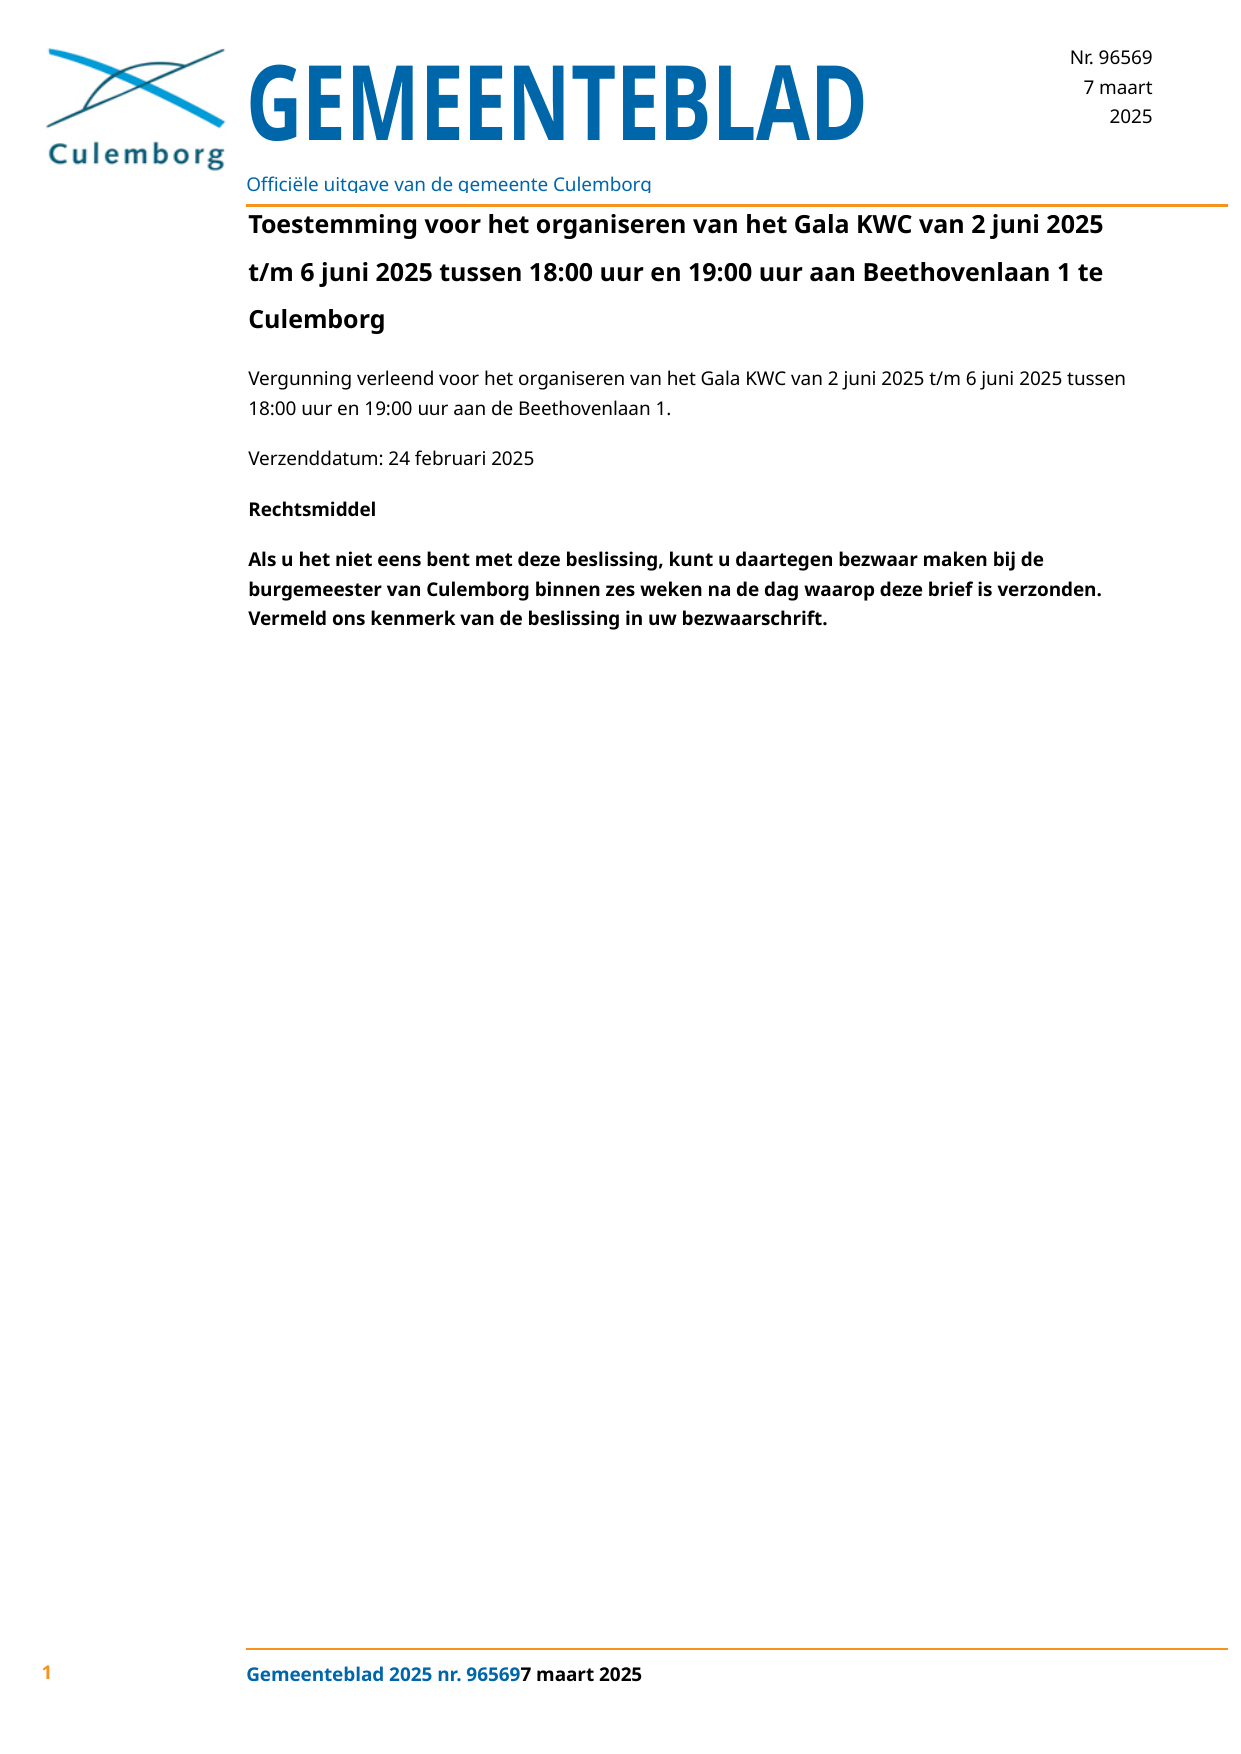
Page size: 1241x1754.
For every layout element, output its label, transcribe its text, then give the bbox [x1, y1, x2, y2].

picture [41, 47, 231, 172]
text Toestemming voor het organiseren van het Gala KWC van 2 juni 2025 t/m 6 juni 2025 tussen 18:00 uur en 19:00 uur aan Beethovenlaan 1 te Culemborg [248, 207, 1152, 336]
text Verzenddatum: 24 februari 2025 [248, 446, 1152, 471]
text Rechtsmiddel [248, 496, 1152, 522]
text Vergunning verleend voor het organiseren van het Gala KWC van 2 juni 2025 t/m 6 juni 2025 tussen 18:00 uur en 19:00 uur aan de Beethovenlaan 1. [248, 366, 1152, 421]
text Als u het niet eens bent met deze beslissing, kunt u daartegen bezwaar maken bij de burgemeester van Culemborg binnen zes weken na de dag waarop deze brief is verzonden. Vermeld ons kenmerk van de beslissing in uw bezwaarschrift. [248, 546, 1152, 631]
